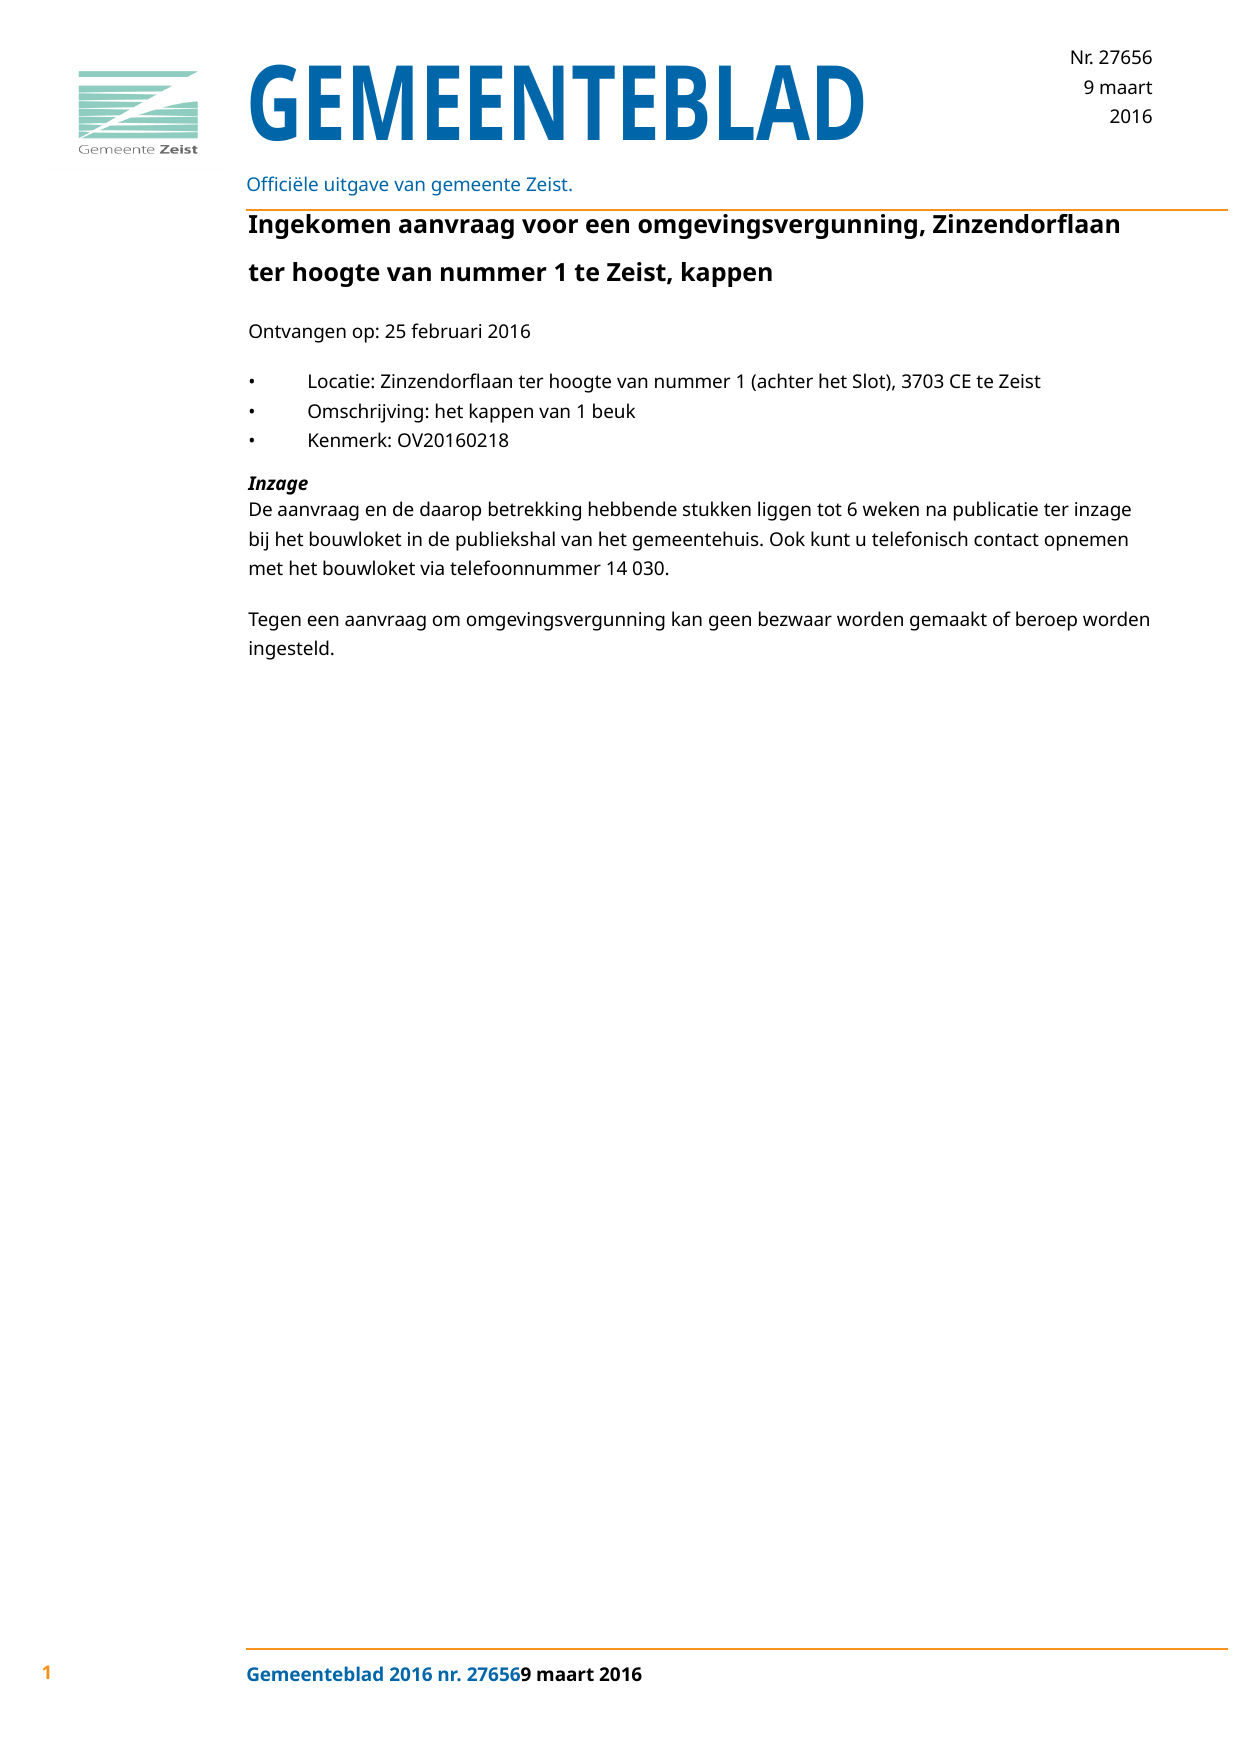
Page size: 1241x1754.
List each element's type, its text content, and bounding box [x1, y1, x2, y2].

text Ingekomen aanvraag voor een omgevingsvergunning, Zinzendorflaan ter hoogte van nummer 1 te Zeist, kappen [248, 211, 1152, 288]
text De aanvraag en de daarop betrekking hebbende stukken liggen tot 6 weken na publicatie ter inzage bij het bouwloket in de publiekshal van het gemeentehuis. Ook kunt u telefonisch contact opnemen met het bouwloket via telefoonnummer 14 030. [248, 496, 1152, 581]
text Tegen een aanvraag om omgevingsvergunning kan geen bezwaar worden gemaakt of beroep worden ingesteld. [248, 606, 1152, 661]
list Omschrijving: het kappen van 1 beuk [248, 398, 1152, 424]
text Inzage [248, 471, 1152, 496]
picture [41, 47, 231, 172]
text Ontvangen op: 25 februari 2016 [248, 318, 1152, 344]
list Locatie: Zinzendorflaan ter hoogte van nummer 1 (achter het Slot), 3703 CE te Zeist [248, 368, 1152, 394]
list Kenmerk: OV20160218 [248, 427, 1152, 453]
